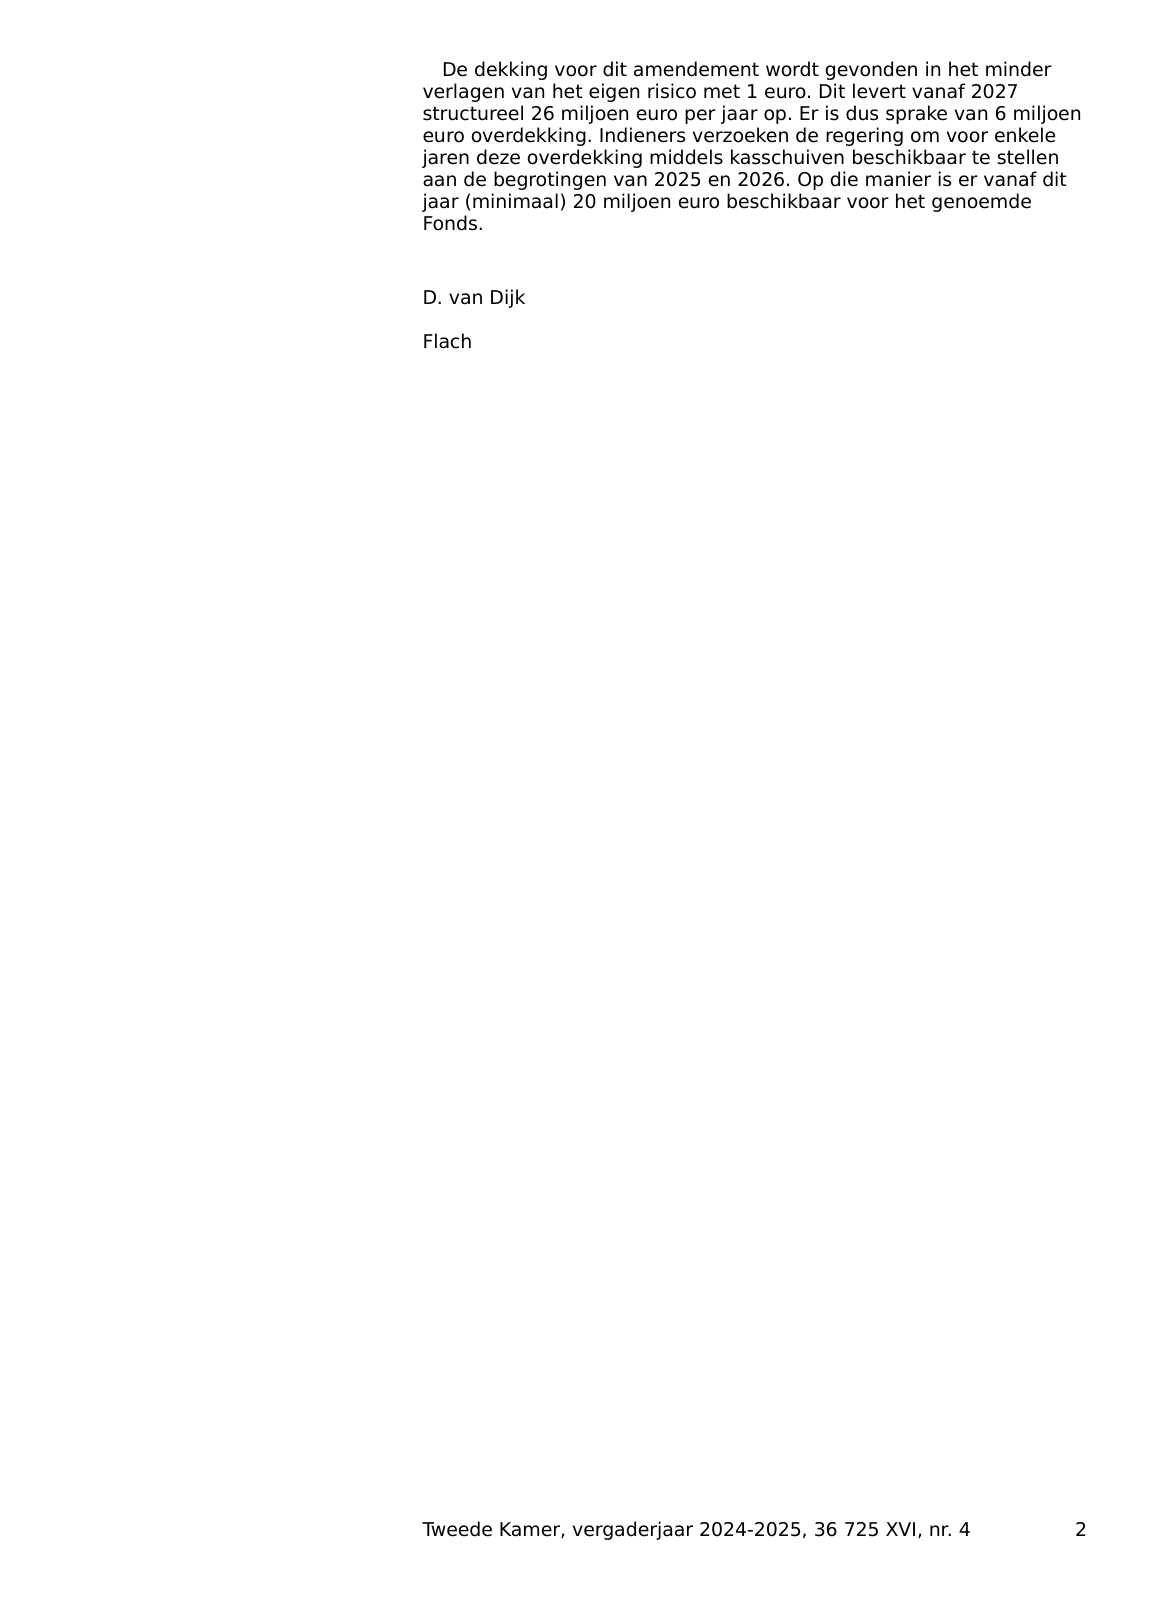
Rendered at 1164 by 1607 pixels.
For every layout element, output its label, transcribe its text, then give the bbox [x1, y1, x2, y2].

text De dekking voor dit amendement wordt gevonden in het minder verlagen van het eigen risico met 1 euro. Dit levert vanaf 2027 structureel 26 miljoen euro per jaar op. Er is dus sprake van 6 miljoen euro overdekking. Indieners verzoeken de regering om voor enkele jaren deze overdekking middels kasschuiven beschikbaar te stellen aan de begrotingen van 2025 en 2026. Op die manier is er vanaf dit jaar (minimaal) 20 miljoen euro beschikbaar voor het genoemde Fonds. [422, 59, 1087, 235]
text D. van Dijk Flach [422, 265, 1087, 353]
